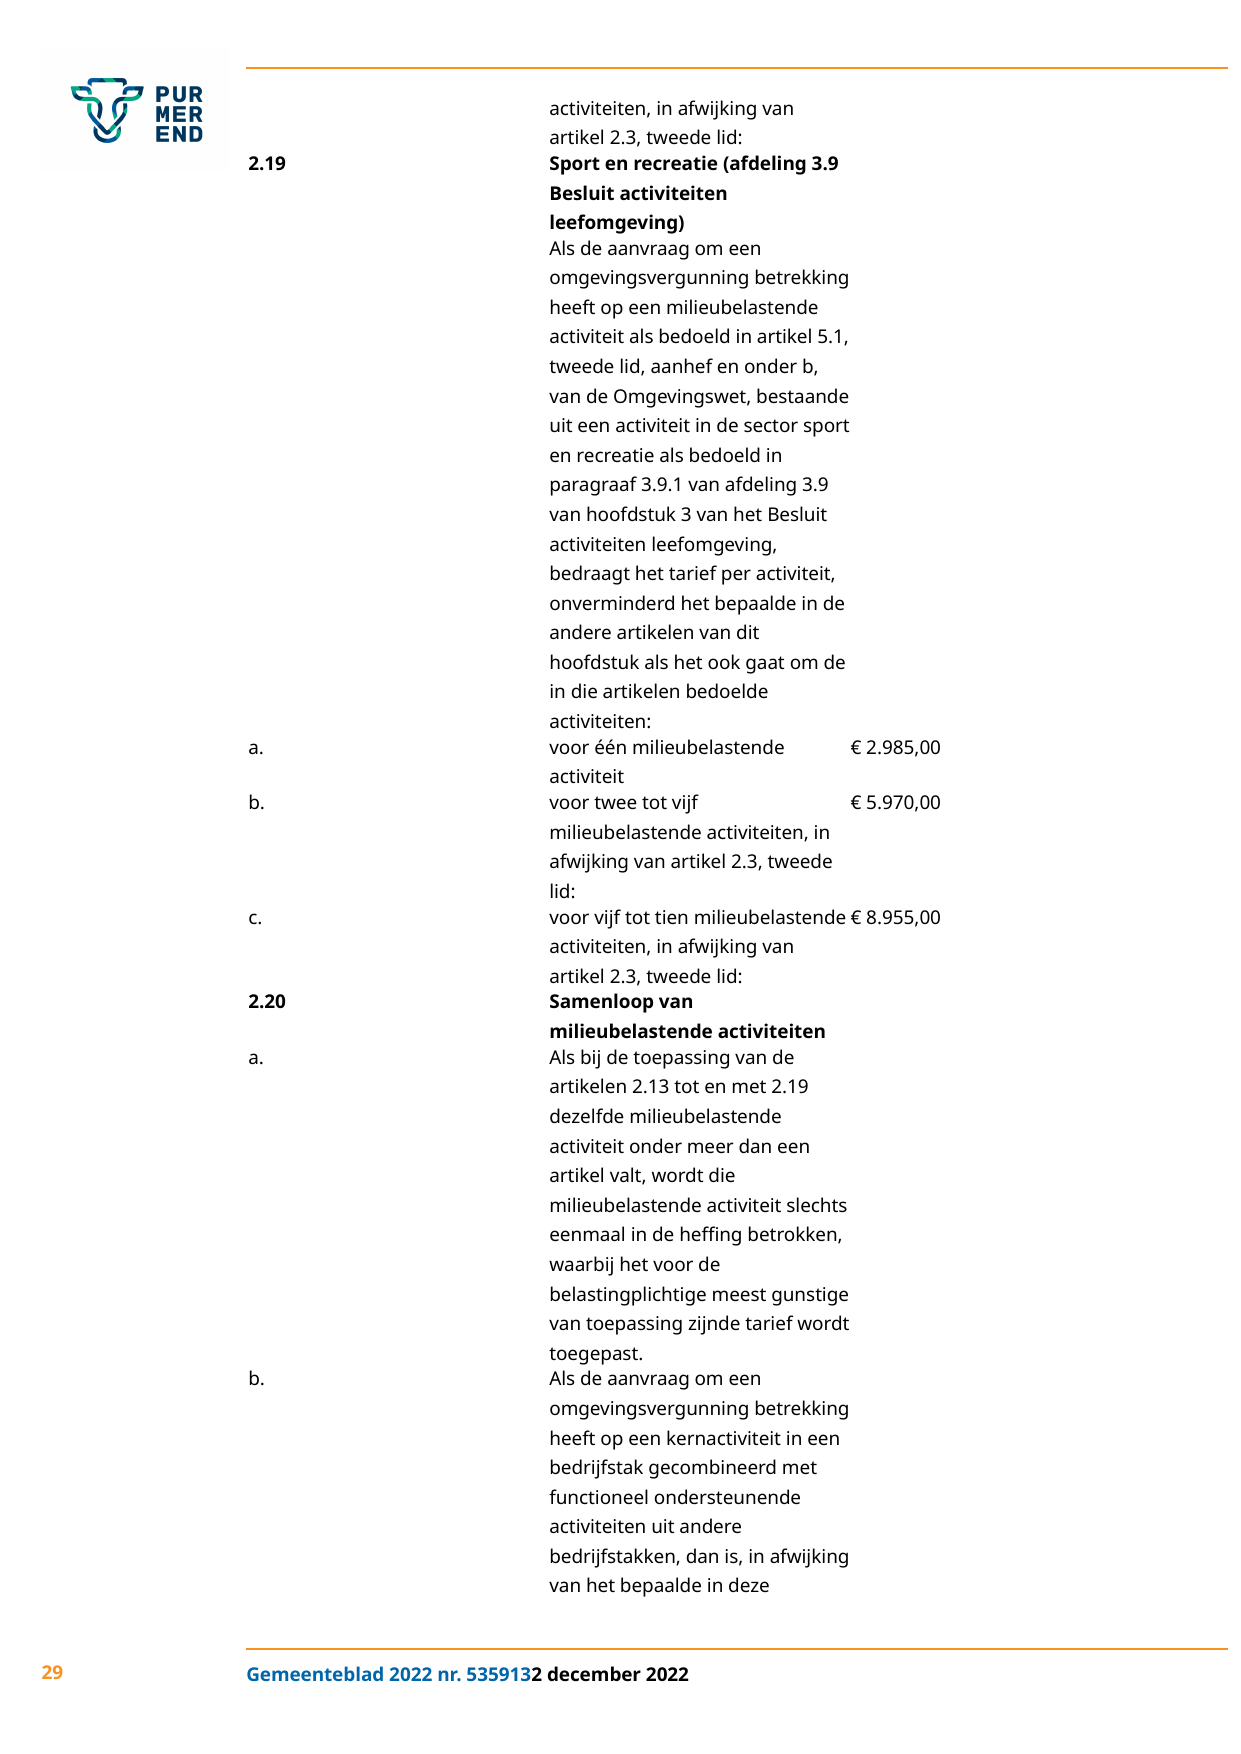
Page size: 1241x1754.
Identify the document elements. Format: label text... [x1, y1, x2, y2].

table_cell b. [248, 789, 549, 904]
table_cell 2.20 [248, 989, 549, 1044]
table_cell € 8.955,00 [850, 904, 1152, 989]
table_cell [850, 150, 1152, 235]
table_cell Als bij de toepassing van de artikelen 2.13 tot en met 2.19 dezelfde milieubelastende activiteit onder meer dan een artikel valt, wordt die milieubelastende activiteit slechts eenmaal in de heffing betrokken, waarbij het voor de belastingplichtige meest gunstige van toepassing zijnde tarief wordt toegepast. [549, 1044, 850, 1366]
table_cell 2.19 [248, 150, 549, 235]
table_cell Sport en recreatie (afdeling 3.9 Besluit activiteiten leefomgeving) [549, 150, 850, 235]
table_cell Als de aanvraag om een omgevingsvergunning betrekking heeft op een milieubelastende activiteit als bedoeld in artikel 5.1, tweede lid, aanhef en onder b, van de Omgevingswet, bestaande uit een activiteit in de sector sport en recreatie als bedoeld in paragraaf 3.9.1 van afdeling 3.9 van hoofdstuk 3 van het Besluit activiteiten leefomgeving, bedraagt het tarief per activiteit, onverminderd het bepaalde in de andere artikelen van dit hoofdstuk als het ook gaat om de in die artikelen bedoelde activiteiten: [549, 235, 850, 734]
table_cell voor vijf tot tien milieubelastende activiteiten, in afwijking van artikel 2.3, tweede lid: [549, 904, 850, 989]
table_cell b. [248, 1366, 549, 1598]
table_cell Als de aanvraag om een omgevingsvergunning betrekking heeft op een kernactiviteit in een bedrijfstak gecombineerd met functioneel ondersteunende activiteiten uit andere bedrijfstakken, dan is, in afwijking van het bepaalde in deze [549, 1366, 850, 1598]
table_cell voor twee tot vijf milieubelastende activiteiten, in afwijking van artikel 2.3, tweede lid: [549, 789, 850, 904]
table_cell [850, 1044, 1152, 1366]
table_cell a. [248, 1044, 549, 1366]
table_cell [850, 235, 1152, 734]
table_cell [850, 1366, 1152, 1598]
table_cell a. [248, 734, 549, 789]
table_cell [248, 235, 549, 734]
picture [41, 47, 231, 172]
table_cell [850, 95, 1152, 150]
table_cell [248, 95, 549, 150]
table_cell activiteiten, in afwijking van artikel 2.3, tweede lid: [549, 95, 850, 150]
table_cell [850, 989, 1152, 1044]
table_cell € 2.985,00 [850, 734, 1152, 789]
table_cell voor één milieubelastende activiteit [549, 734, 850, 789]
table_cell c. [248, 904, 549, 989]
table_cell Samenloop van milieubelastende activiteiten [549, 989, 850, 1044]
table_cell € 5.970,00 [850, 789, 1152, 904]
